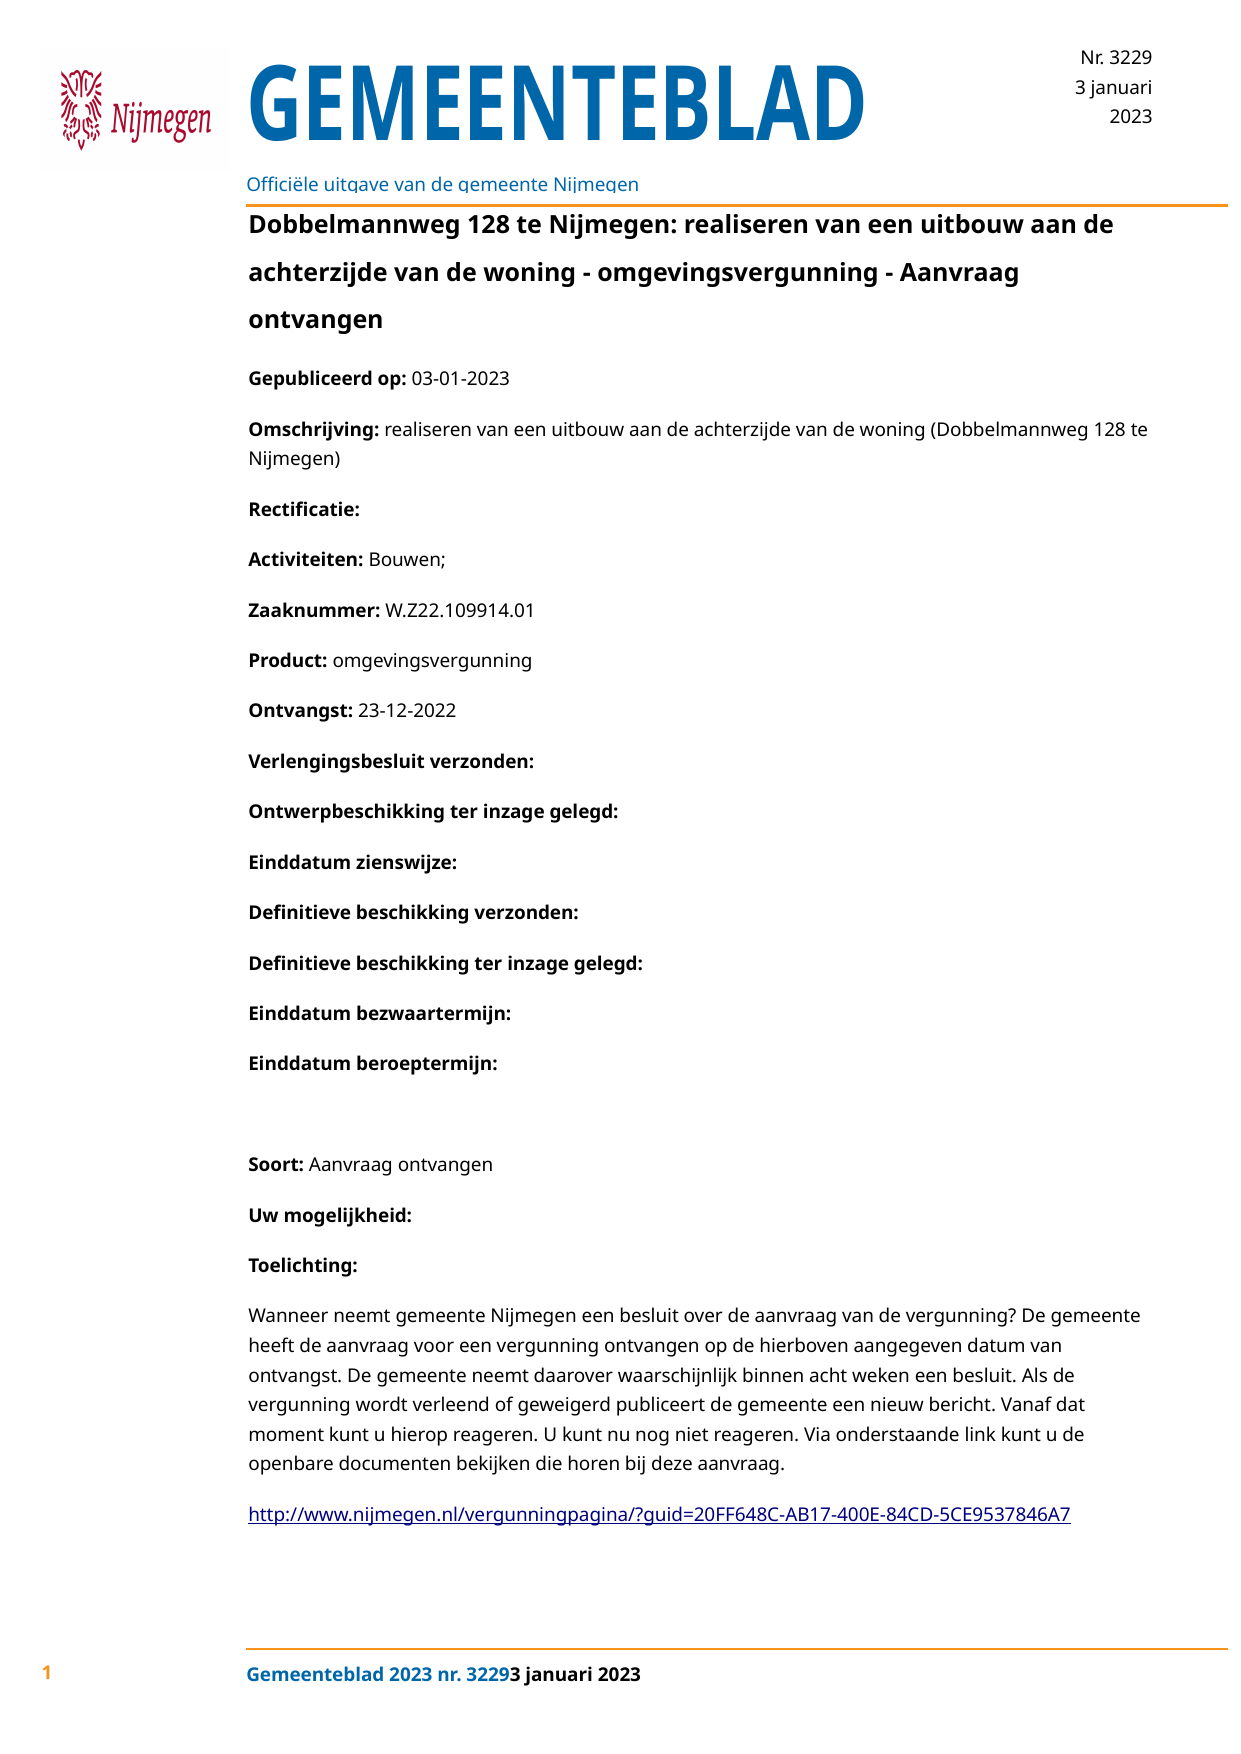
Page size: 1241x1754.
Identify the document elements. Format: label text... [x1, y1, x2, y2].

text Toelichting: [248, 1252, 1152, 1278]
text Definitieve beschikking ter inzage gelegd: [248, 950, 1152, 975]
text http://www.nijmegen.nl/vergunningpagina/?guid=20FF648C-AB17-400E-84CD-5CE9537846A7 [248, 1501, 1152, 1527]
text Omschrijving: realiseren van een uitbouw aan de achterzijde van de woning (Dobbelmannweg 128 te Nijmegen) [248, 416, 1152, 471]
text Soort: Aanvraag ontvangen [248, 1151, 1152, 1177]
text Ontwerpbeschikking ter inzage gelegd: [248, 798, 1152, 824]
picture [41, 47, 231, 172]
text Einddatum zienswijze: [248, 849, 1152, 874]
text Activiteiten: Bouwen; [248, 546, 1152, 572]
text Product: omgevingsvergunning [248, 647, 1152, 673]
text Zaaknummer: W.Z22.109914.01 [248, 597, 1152, 622]
text Verlengingsbesluit verzonden: [248, 748, 1152, 774]
text Einddatum bezwaartermijn: [248, 1000, 1152, 1026]
text Ontvangst: 23-12-2022 [248, 698, 1152, 723]
text Uw mogelijkheid: [248, 1202, 1152, 1227]
text Wanneer neemt gemeente Nijmegen een besluit over de aanvraag van de vergunning? De gemeente heeft de aanvraag voor een vergunning ontvangen op de hierboven aangegeven datum van ontvangst. De gemeente neemt daarover waarschijnlijk binnen acht weken een besluit. Als de vergunning wordt verleend of geweigerd publiceert de gemeente een nieuw bericht. Vanaf dat moment kunt u hierop reageren. U kunt nu nog niet reageren. Via onderstaande link kunt u de openbare documenten bekijken die horen bij deze aanvraag. [248, 1303, 1152, 1476]
text Gepubliceerd op: 03-01-2023 [248, 366, 1152, 391]
text Definitieve beschikking verzonden: [248, 899, 1152, 925]
text Dobbelmannweg 128 te Nijmegen: realiseren van een uitbouw aan de achterzijde van de woning - omgevingsvergunning - Aanvraag ontvangen [248, 207, 1152, 336]
text Einddatum beroeptermijn: [248, 1051, 1152, 1076]
text Rectificatie: [248, 496, 1152, 522]
